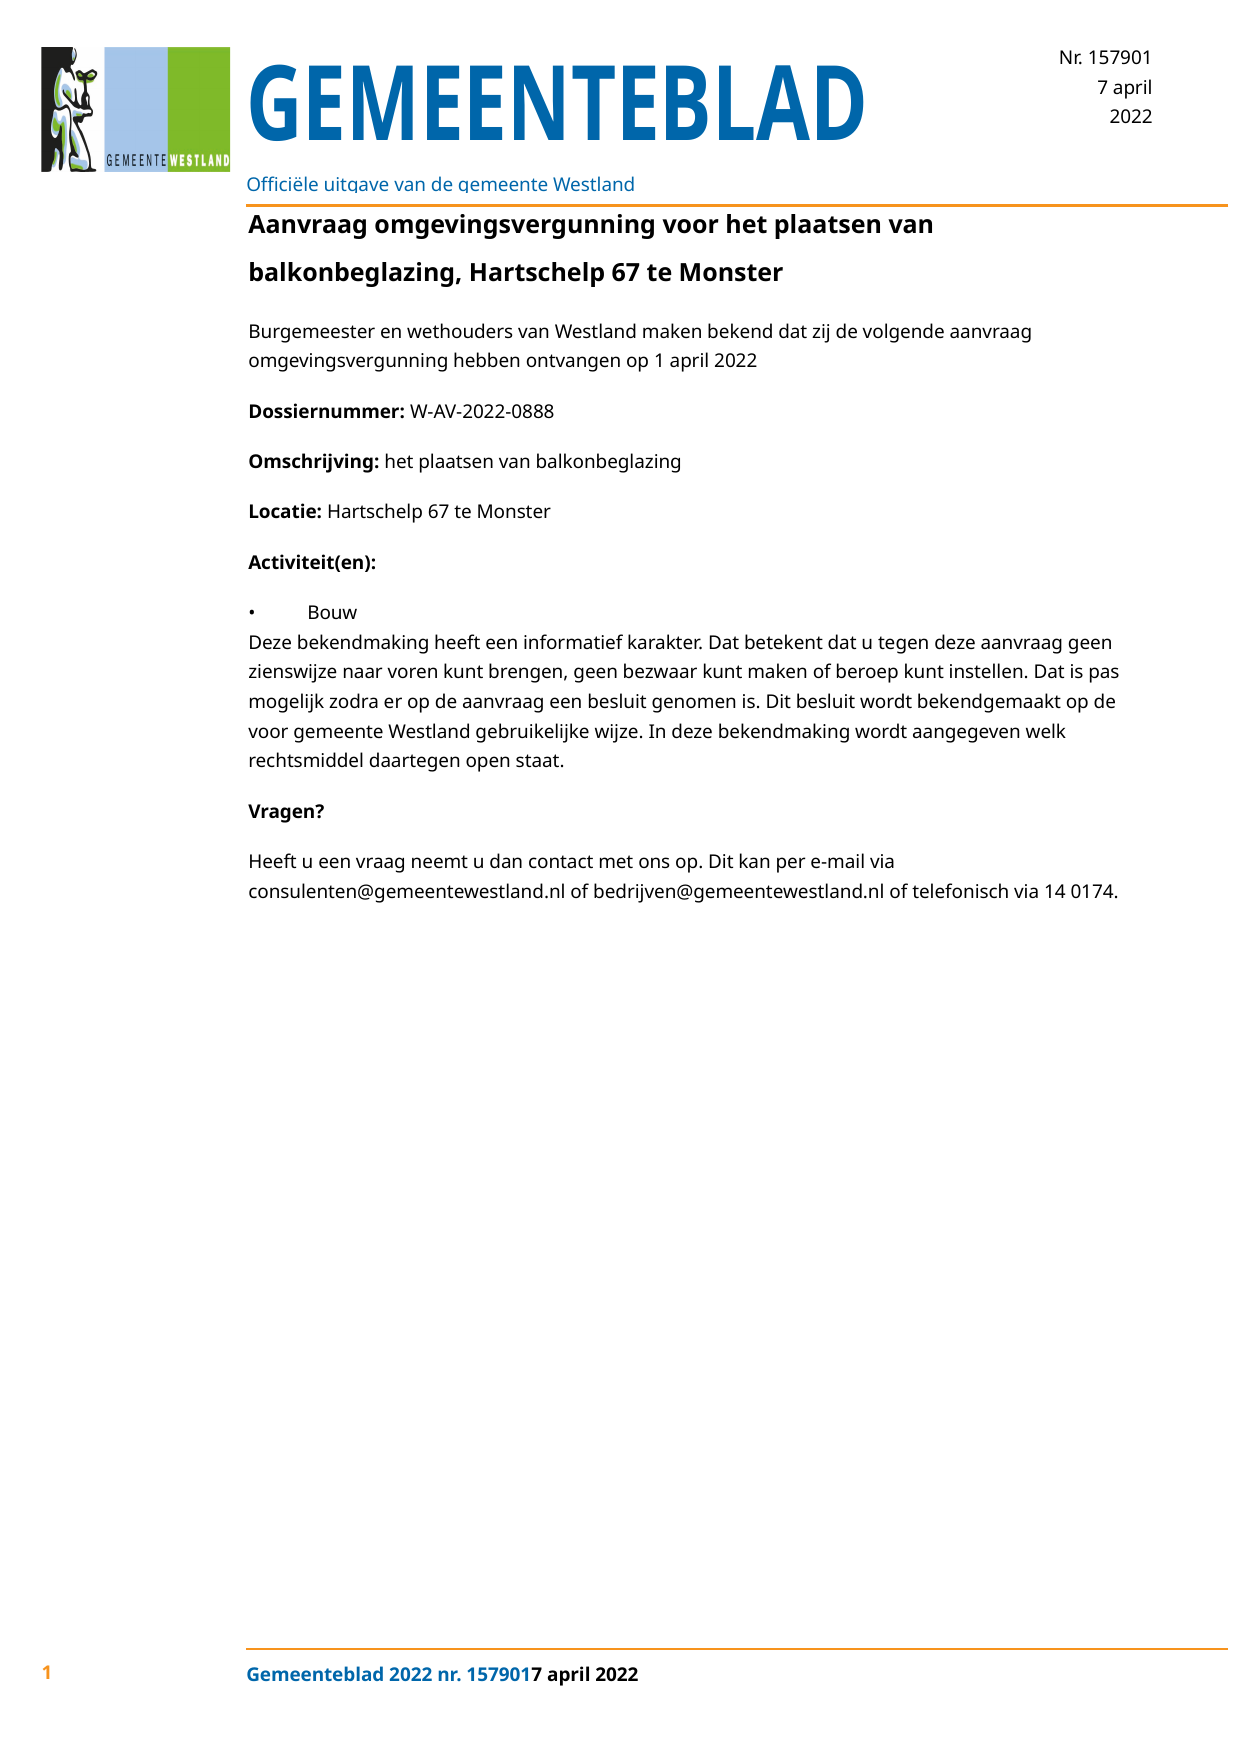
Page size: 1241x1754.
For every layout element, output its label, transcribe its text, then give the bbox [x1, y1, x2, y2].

text Locatie: Hartschelp 67 te Monster [248, 499, 1152, 524]
list Bouw [248, 599, 1152, 625]
text Aanvraag omgevingsvergunning voor het plaatsen van balkonbeglazing, Hartschelp 67 te Monster [248, 207, 1152, 288]
text Vragen? [248, 798, 1152, 824]
text Heeft u een vraag neemt u dan contact met ons op. Dit kan per e-mail via consulenten@gemeentewestland.nl of bedrijven@gemeentewestland.nl of telefonisch via 14 0174. [248, 848, 1152, 904]
picture [41, 47, 231, 172]
text Activiteit(en): [248, 549, 1152, 575]
text Dossiernummer: W-AV-2022-0888 [248, 398, 1152, 424]
text Deze bekendmaking heeft een informatief karakter. Dat betekent dat u tegen deze aanvraag geen zienswijze naar voren kunt brengen, geen bezwaar kunt maken of beroep kunt instellen. Dat is pas mogelijk zodra er op de aanvraag een besluit genomen is. Dit besluit wordt bekendgemaakt op de voor gemeente Westland gebruikelijke wijze. In deze bekendmaking wordt aangegeven welk rechtsmiddel daartegen open staat. [248, 629, 1152, 773]
text Burgemeester en wethouders van Westland maken bekend dat zij de volgende aanvraag omgevingsvergunning hebben ontvangen op 1 april 2022 [248, 318, 1152, 373]
text Omschrijving: het plaatsen van balkonbeglazing [248, 448, 1152, 474]
